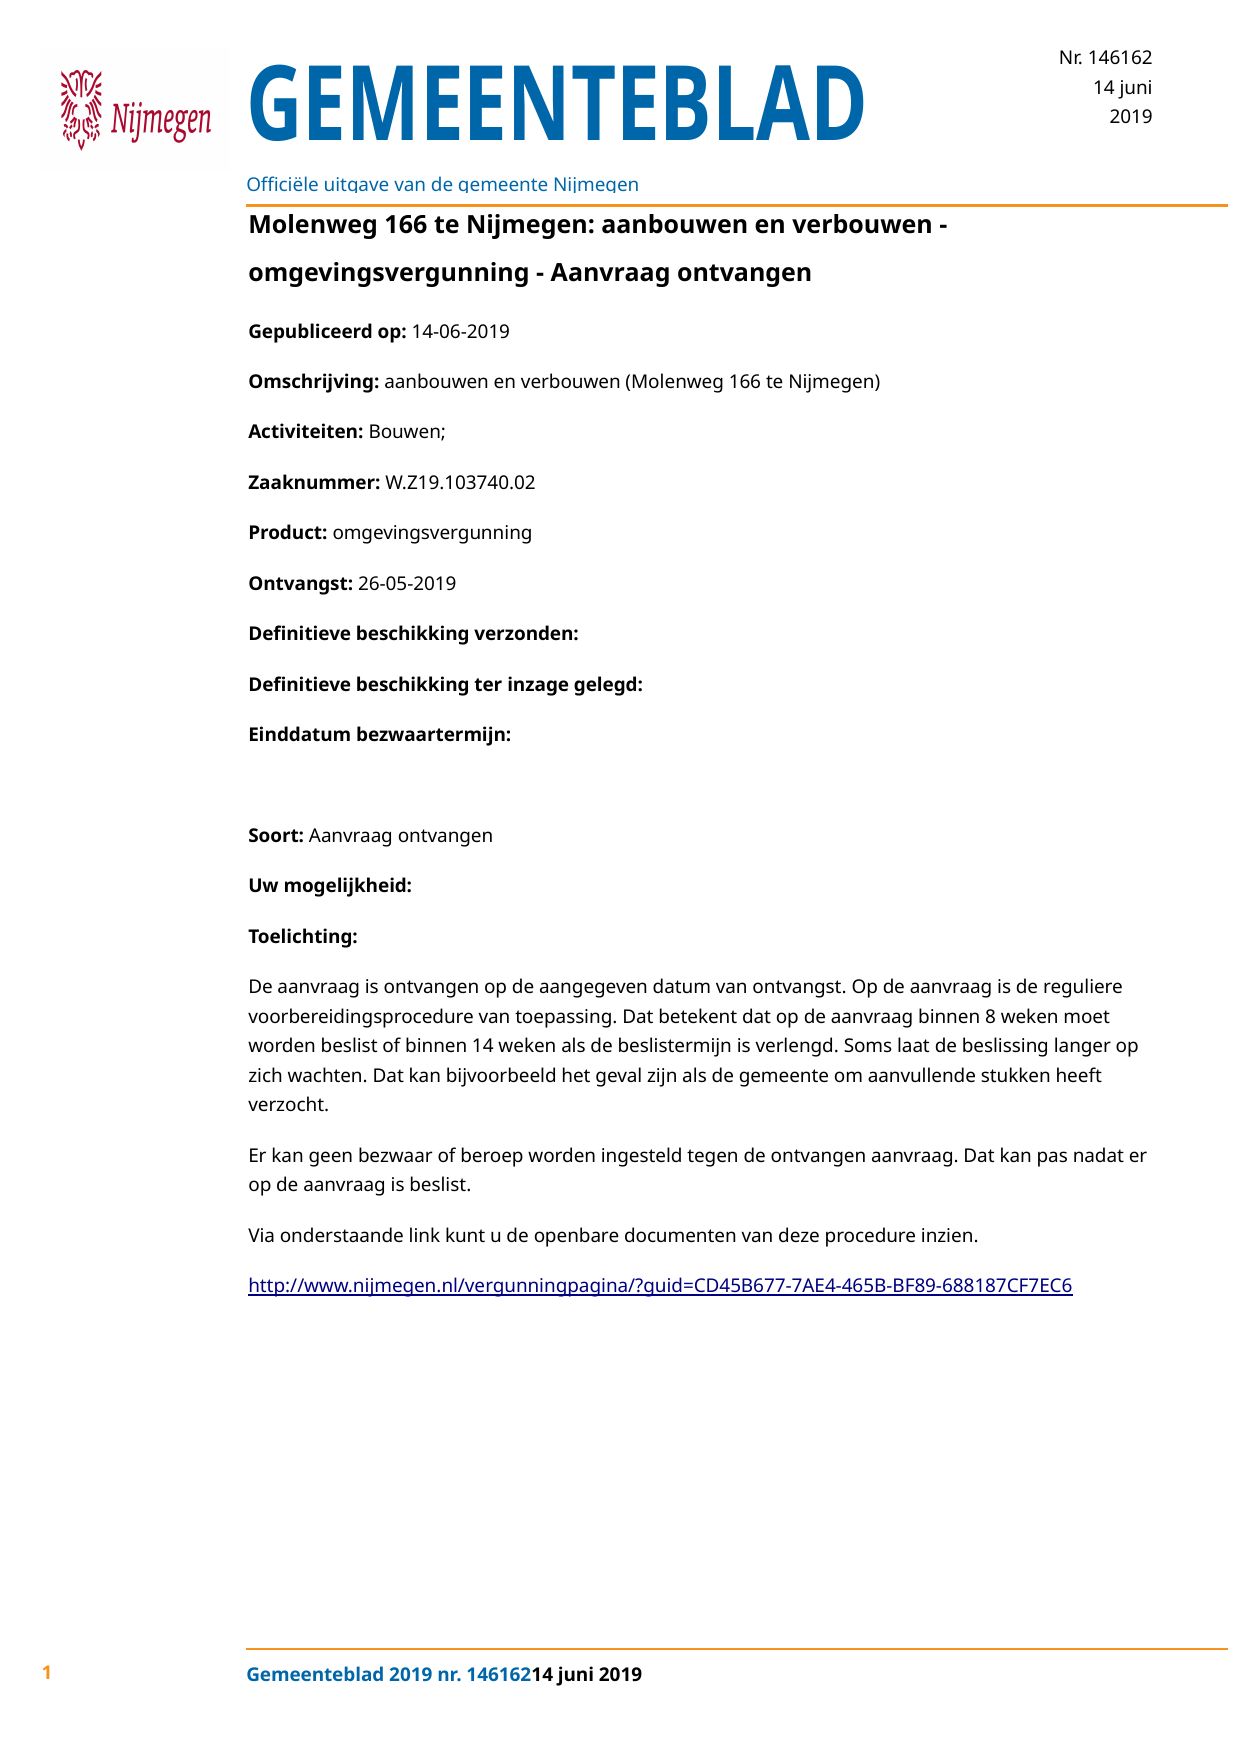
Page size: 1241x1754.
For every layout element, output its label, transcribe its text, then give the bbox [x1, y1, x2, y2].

text Gepubliceerd op: 14-06-2019 [248, 318, 1152, 344]
text Definitieve beschikking ter inzage gelegd: [248, 671, 1152, 697]
text Omschrijving: aanbouwen en verbouwen (Molenweg 166 te Nijmegen) [248, 368, 1152, 394]
text De aanvraag is ontvangen op de aangegeven datum van ontvangst. Op de aanvraag is de reguliere voorbereidingsprocedure van toepassing. Dat betekent dat op de aanvraag binnen 8 weken moet worden beslist of binnen 14 weken als de beslistermijn is verlengd. Soms laat de beslissing langer op zich wachten. Dat kan bijvoorbeeld het geval zijn als de gemeente om aanvullende stukken heeft verzocht. [248, 973, 1152, 1117]
text Einddatum bezwaartermijn: [248, 721, 1152, 747]
text Product: omgevingsvergunning [248, 519, 1152, 545]
text http://www.nijmegen.nl/vergunningpagina/?guid=CD45B677-7AE4-465B-BF89-688187CF7EC6 [248, 1272, 1152, 1298]
text Zaaknummer: W.Z19.103740.02 [248, 469, 1152, 495]
text Via onderstaande link kunt u de openbare documenten van deze procedure inzien. [248, 1222, 1152, 1248]
text Soort: Aanvraag ontvangen [248, 822, 1152, 848]
picture [41, 47, 231, 172]
text Definitieve beschikking verzonden: [248, 620, 1152, 646]
text Uw mogelijkheid: [248, 872, 1152, 898]
text Er kan geen bezwaar of beroep worden ingesteld tegen de ontvangen aanvraag. Dat kan pas nadat er op de aanvraag is beslist. [248, 1142, 1152, 1197]
text Molenweg 166 te Nijmegen: aanbouwen en verbouwen - omgevingsvergunning - Aanvraag ontvangen [248, 207, 1152, 288]
text Ontvangst: 26-05-2019 [248, 570, 1152, 596]
text Toelichting: [248, 923, 1152, 949]
text Activiteiten: Bouwen; [248, 419, 1152, 444]
